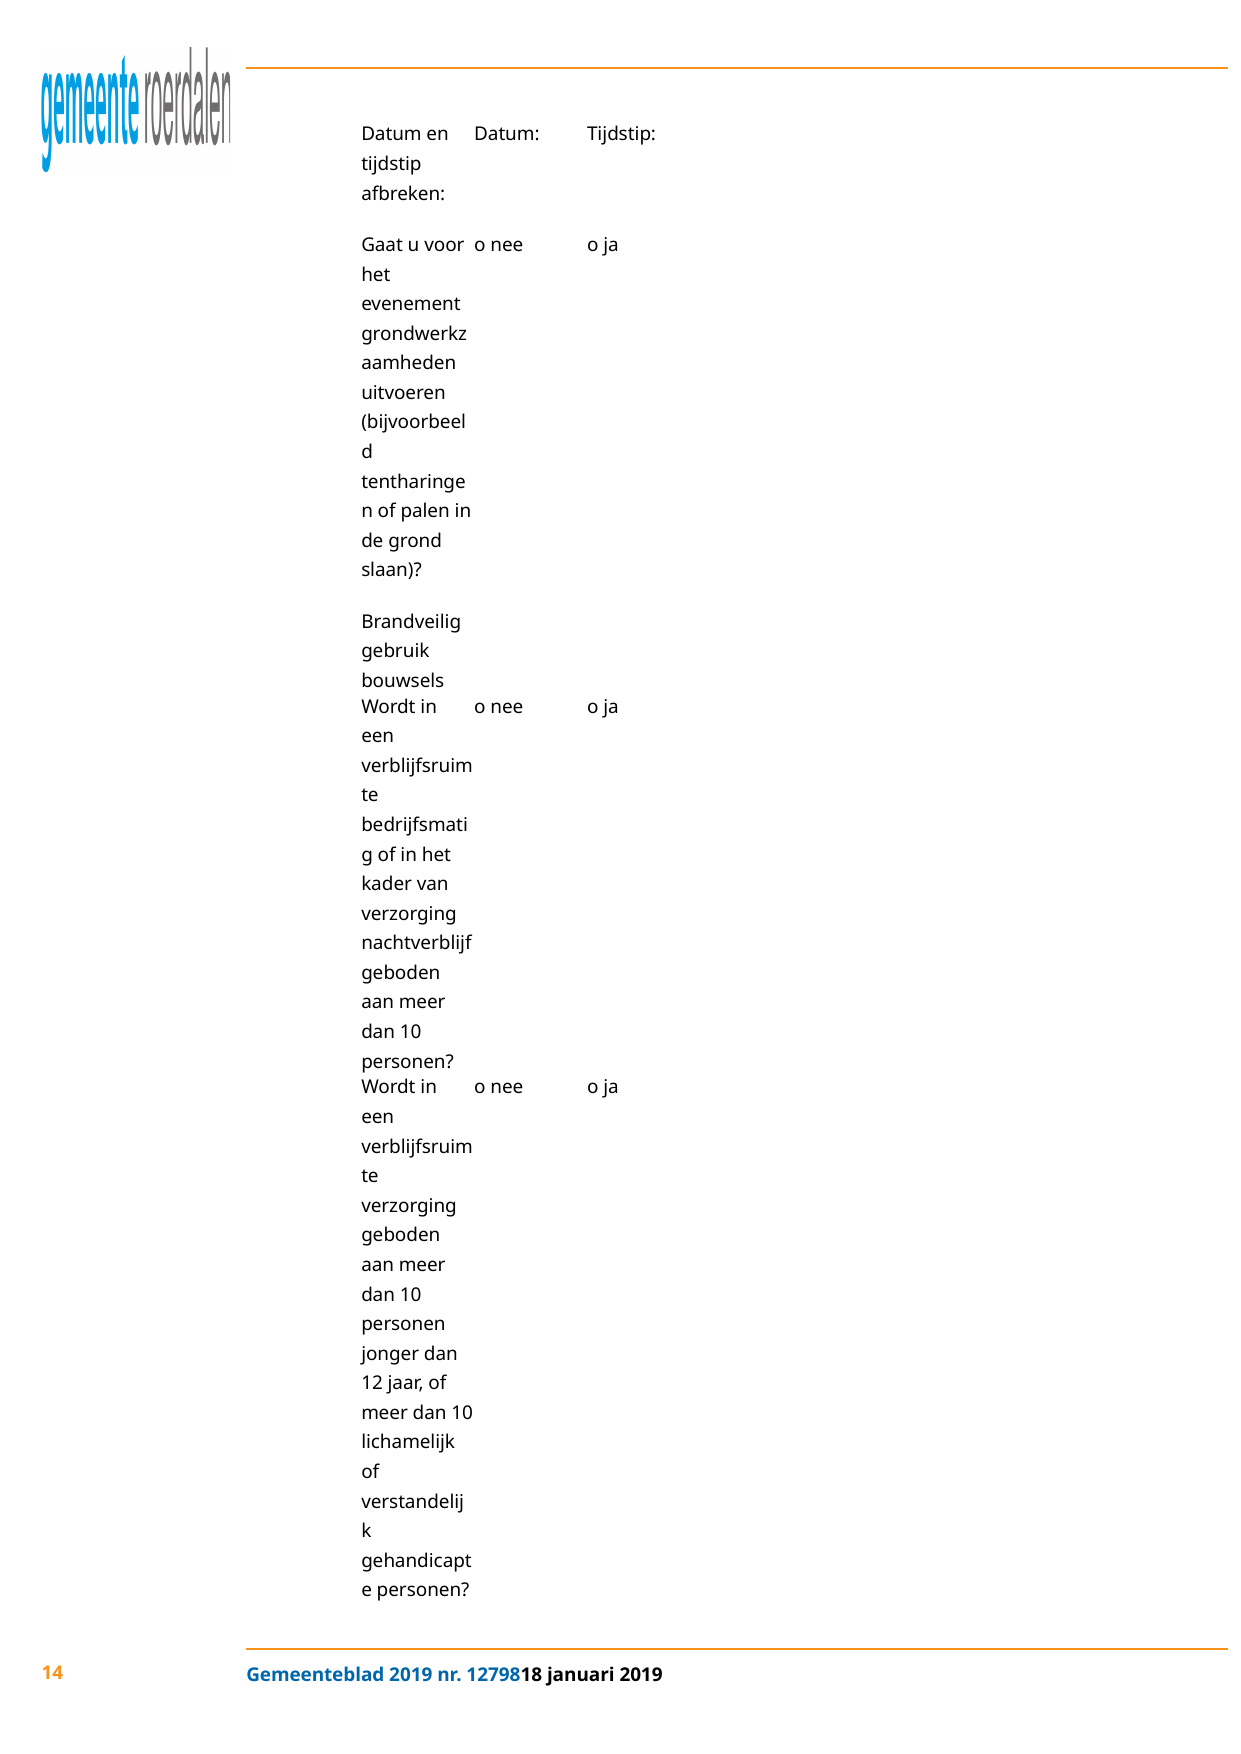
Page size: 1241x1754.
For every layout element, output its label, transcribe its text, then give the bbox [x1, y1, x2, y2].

table_cell [248, 582, 361, 608]
table_cell [248, 608, 361, 693]
table_cell [587, 205, 700, 231]
table_cell [587, 608, 700, 693]
table_cell [248, 95, 361, 121]
table_cell [474, 95, 587, 121]
table_cell [474, 205, 587, 231]
table_cell o nee [474, 231, 587, 582]
picture [41, 134, 48, 172]
table_cell [248, 693, 361, 1074]
table_cell Brandveilig gebruik bouwsels [361, 608, 474, 693]
table_cell [361, 582, 474, 608]
table_cell Datum en tijdstip afbreken: [361, 121, 474, 205]
table_cell o ja [587, 693, 700, 1074]
table_cell Datum: [474, 121, 587, 205]
table_cell Gaat u voor het evenement grondwerkzaamheden uitvoeren (bijvoorbeeld tentharingen of palen in de grond slaan)? [361, 231, 474, 582]
table_cell [248, 121, 361, 205]
table_cell [474, 608, 587, 693]
table_cell Tijdstip: [587, 121, 700, 205]
table_cell [248, 1074, 361, 1602]
table_cell [474, 582, 587, 608]
picture [41, 47, 231, 172]
table_cell Wordt in een verblijfsruimte verzorging geboden aan meer dan 10 personen jonger dan 12 jaar, of meer dan 10 lichamelijk of verstandelijk gehandicapte personen? [361, 1074, 474, 1602]
table_cell [587, 95, 700, 121]
table_cell o nee [474, 1074, 587, 1602]
table_cell o ja [587, 1074, 700, 1602]
table_cell [361, 205, 474, 231]
table_cell [361, 95, 474, 121]
table_cell o ja [587, 231, 700, 582]
table_cell [248, 231, 361, 582]
table_cell [248, 205, 361, 231]
table_cell [587, 582, 700, 608]
table_cell Wordt in een verblijfsruimte bedrijfsmatig of in het kader van verzorging nachtverblijf geboden aan meer dan 10 personen? [361, 693, 474, 1074]
table_cell o nee [474, 693, 587, 1074]
